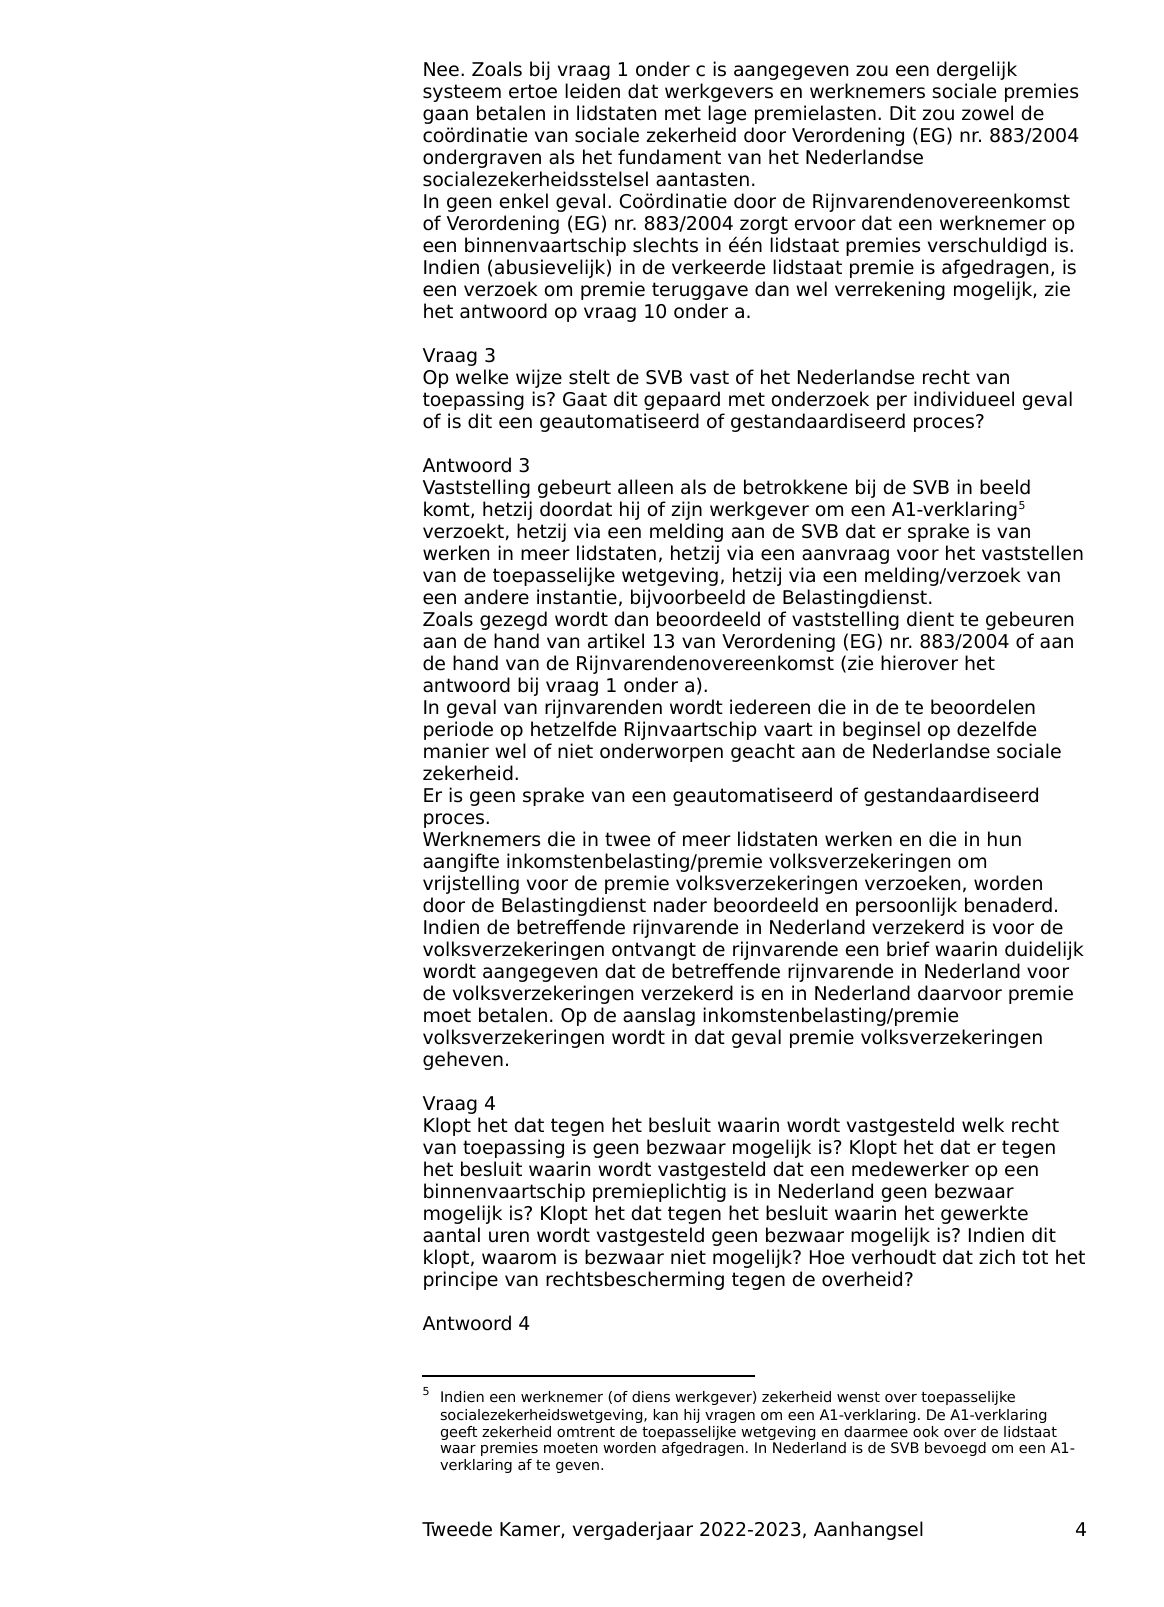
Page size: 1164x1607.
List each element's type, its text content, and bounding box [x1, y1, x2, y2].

text Antwoord 3 [422, 455, 1087, 477]
text Indien de betreffende rijnvarende in Nederland verzekerd is voor de volksverzekeringen ontvangt de rijnvarende een brief waarin duidelijk wordt aangegeven dat de betreffende rijnvarende in Nederland voor de volksverzekeringen verzekerd is en in Nederland daarvoor premie moet betalen. Op de aanslag inkomstenbelasting/premie volksverzekeringen wordt in dat geval premie volksverzekeringen geheven. [422, 917, 1087, 1071]
text Indien (abusievelijk) in de verkeerde lidstaat premie is afgedragen, is een verzoek om premie teruggave dan wel verrekening mogelijk, zie het antwoord op vraag 10 onder a. [422, 257, 1087, 323]
text Zoals gezegd wordt dan beoordeeld of vaststelling dient te gebeuren aan de hand van artikel 13 van Verordening (EG) nr. 883/2004 of aan de hand van de Rijnvarendenovereenkomst (zie hierover het antwoord bij vraag 1 onder a). [422, 609, 1087, 697]
text Antwoord 4 [422, 1313, 1087, 1335]
text Vraag 3 [422, 345, 1087, 367]
text Werknemers die in twee of meer lidstaten werken en die in hun aangifte inkomstenbelasting/premie volksverzekeringen om vrijstelling voor de premie volksverzekeringen verzoeken, worden door de Belastingdienst nader beoordeeld en persoonlijk benaderd. [422, 829, 1087, 917]
text Er is geen sprake van een geautomatiseerd of gestandaardiseerd proces. [422, 785, 1087, 829]
text In geval van rijnvarenden wordt iedereen die in de te beoordelen periode op hetzelfde Rijnvaartschip vaart in beginsel op dezelfde manier wel of niet onderworpen geacht aan de Nederlandse sociale zekerheid. [422, 697, 1087, 785]
text Vraag 4 [422, 1093, 1087, 1115]
text Vaststelling gebeurt alleen als de betrokkene bij de SVB in beeld komt, hetzij doordat hij of zijn werkgever om een A1-verklaring verzoekt, hetzij via een melding aan de SVB dat er sprake is van werken in meer lidstaten, hetzij via een aanvraag voor het vaststellen van de toepasselijke wetgeving, hetzij via een melding/verzoek van een andere instantie, bijvoorbeeld de Belastingdienst. [422, 477, 1087, 609]
text Op welke wijze stelt de SVB vast of het Nederlandse recht van toepassing is? Gaat dit gepaard met onderzoek per individueel geval of is dit een geautomatiseerd of gestandaardiseerd proces? [422, 367, 1087, 433]
text Klopt het dat tegen het besluit waarin wordt vastgesteld welk recht van toepassing is geen bezwaar mogelijk is? Klopt het dat er tegen het besluit waarin wordt vastgesteld dat een medewerker op een binnenvaartschip premieplichtig is in Nederland geen bezwaar mogelijk is? Klopt het dat tegen het besluit waarin het gewerkte aantal uren wordt vastgesteld geen bezwaar mogelijk is? Indien dit klopt, waarom is bezwaar niet mogelijk? Hoe verhoudt dat zich tot het principe van rechtsbescherming tegen de overheid? [422, 1115, 1087, 1291]
text In geen enkel geval. Coördinatie door de Rijnvarendenovereenkomst of Verordening (EG) nr. 883/2004 zorgt ervoor dat een werknemer op een binnenvaartschip slechts in één lidstaat premies verschuldigd is. [422, 191, 1087, 257]
text Nee. Zoals bij vraag 1 onder c is aangegeven zou een dergelijk systeem ertoe leiden dat werkgevers en werknemers sociale premies gaan betalen in lidstaten met lage premielasten. Dit zou zowel de coördinatie van sociale zekerheid door Verordening (EG) nr. 883/2004 ondergraven als het fundament van het Nederlandse socialezekerheidsstelsel aantasten. [422, 59, 1087, 191]
text Indien een werknemer (of diens werkgever) zekerheid wenst over toepasselijke socialezekerheidswetgeving, kan hij vragen om een A1-verklaring. De A1-verklaring geeft zekerheid omtrent de toepasselijke wetgeving en daarmee ook over de lidstaat waar premies moeten worden afgedragen. In Nederland is de SVB bevoegd om een A1-verklaring af te geven. [422, 1385, 1087, 1474]
